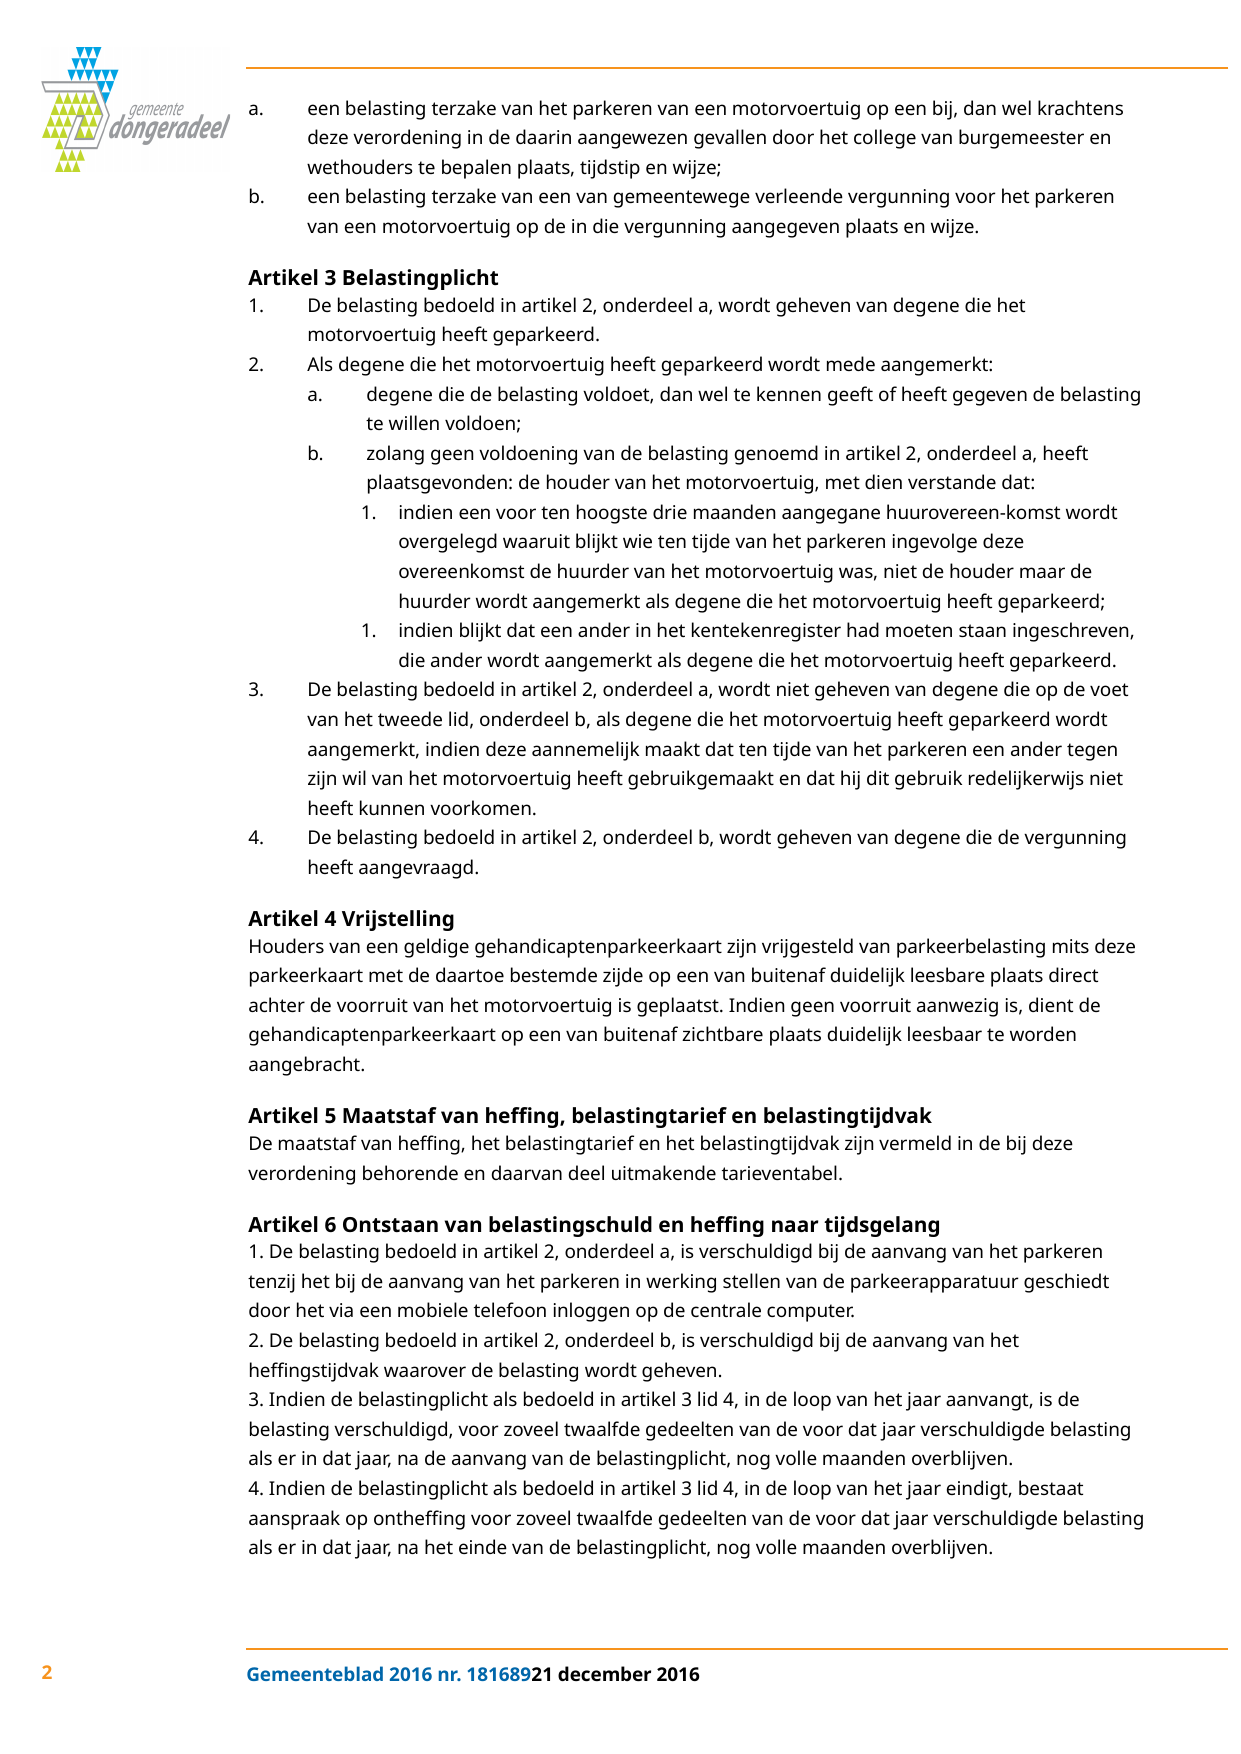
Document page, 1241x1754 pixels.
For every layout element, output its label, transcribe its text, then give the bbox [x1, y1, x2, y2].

list Als degene die het motorvoertuig heeft geparkeerd wordt mede aangemerkt: [248, 351, 1152, 377]
text 4. Indien de belastingplicht als bedoeld in artikel 3 lid 4, in de loop van het jaar eindigt, bestaat aanspraak op ontheffing voor zoveel twaalfde gedeel­ten van de voor dat jaar verschuldigde belasting als er in dat jaar, na het einde van de belastingplicht, nog volle maanden overblijven. [248, 1475, 1152, 1560]
picture [99, 72, 104, 80]
list De belasting bedoeld in artikel 2, onderdeel a, wordt niet geheven van degene die op de voet van het tweede lid, onderdeel b, als degene die het motorvoertuig heeft geparkeerd wordt aangemerkt, indien deze aannemelijk maakt dat ten tijde van het parkeren een ander tegen zijn wil van het motorvoertuig heeft gebruik­gemaakt en dat hij dit gebruik redelijkerwijs niet heeft kunnen voorkomen. [248, 677, 1152, 821]
list zolang geen voldoening van de belasting genoemd in artikel 2, onderdeel a, heeft plaatsgevonden: de houder van het motorvoertuig, met dien verstande dat: [307, 440, 1152, 495]
list een belasting terzake van een van gemeentewege verleende vergunning voor het parkeren van een motorvoertuig op de in die vergunning aangegeven plaats en wijze. [248, 183, 1152, 239]
text De maatstaf van heffing, het belastingtarief en het belastingtijdvak zijn vermeld in de bij deze verordening behorende en daarvan deel uitmakende tarieventabel. [248, 1130, 1152, 1185]
picture [41, 47, 231, 172]
list De belasting bedoeld in artikel 2, onderdeel b, wordt geheven van degene die de vergunning heeft aangevraagd. [248, 824, 1152, 880]
list De belasting bedoeld in artikel 2, onderdeel a, wordt geheven van degene die het motorvoertuig heeft geparkeerd. [248, 292, 1152, 347]
picture [107, 73, 113, 80]
list degene die de belasting voldoet, dan wel te kennen geeft of heeft gegeven de belasting te willen voldoen; [307, 381, 1152, 436]
text 2. De belasting bedoeld in artikel 2, onderdeel b, is verschuldigd bij de aanvang van het heffingstijdvak waarover de belasting wordt geheven. [248, 1327, 1152, 1383]
text Artikel 3 Belastingplicht [248, 263, 1152, 292]
text Artikel 5 Maatstaf van heffing, belastingtarief en belastingtijdvak [248, 1102, 1152, 1130]
text Artikel 6 Ontstaan van belastingschuld en heffing naar tijdsgelang [248, 1210, 1152, 1238]
text 3. Indien de belastingplicht als bedoeld in artikel 3 lid 4, in de loop van het jaar aanvangt, is de belasting verschuldigd, voor zoveel twaalfde gedeelten van de voor dat jaar verschuldigde belasting als er in dat jaar, na de aanvang van de belastingplicht, nog volle maanden overblijven. [248, 1386, 1152, 1471]
text Artikel 4 Vrijstelling [248, 904, 1152, 933]
text Houders van een geldige gehandicaptenparkeerkaart zijn vrijgesteld van parkeerbelasting mits deze parkeerkaart met de daartoe bestemde zijde op een van buitenaf duidelijk leesbare plaats direct achter de voorruit van het motorvoertuig is geplaatst. Indien geen voorruit aanwezig is, dient de gehandicaptenparkeerkaart op een van buitenaf zichtbare plaats duidelijk leesbaar te worden aangebracht. [248, 933, 1152, 1077]
text 1. De belasting bedoeld in artikel 2, onderdeel a, is verschuldigd bij de aanvang van het parkeren tenzij het bij de aanvang van het parkeren in werking stellen van de parkeerapparatuur geschiedt door het via een mobiele telefoon inloggen op de centrale computer. [248, 1238, 1152, 1323]
list indien een voor ten hoogste drie maanden aangegane huurovereen-komst wordt overgelegd waaruit blijkt wie ten tijde van het parkeren ingevolge deze overeenkomst de huurder van het motorvoertuig was, niet de houder maar de huurder wordt aangemerkt als degene die het motorvoer­tuig heeft geparkeerd; [361, 499, 1152, 613]
list indien blijkt dat een ander in het kentekenregister had moeten staan ingeschreven, die ander wordt aangemerkt als degene die het motorvoertuig heeft geparkeerd. [361, 617, 1152, 673]
list een belasting terzake van het parkeren van een motorvoertuig op een bij, dan wel krachtens deze verordening in de daarin aangewezen gevallen door het colle­ge van burgemeester en wethouders te bepalen plaats, tijdstip en wijze; [248, 95, 1152, 180]
